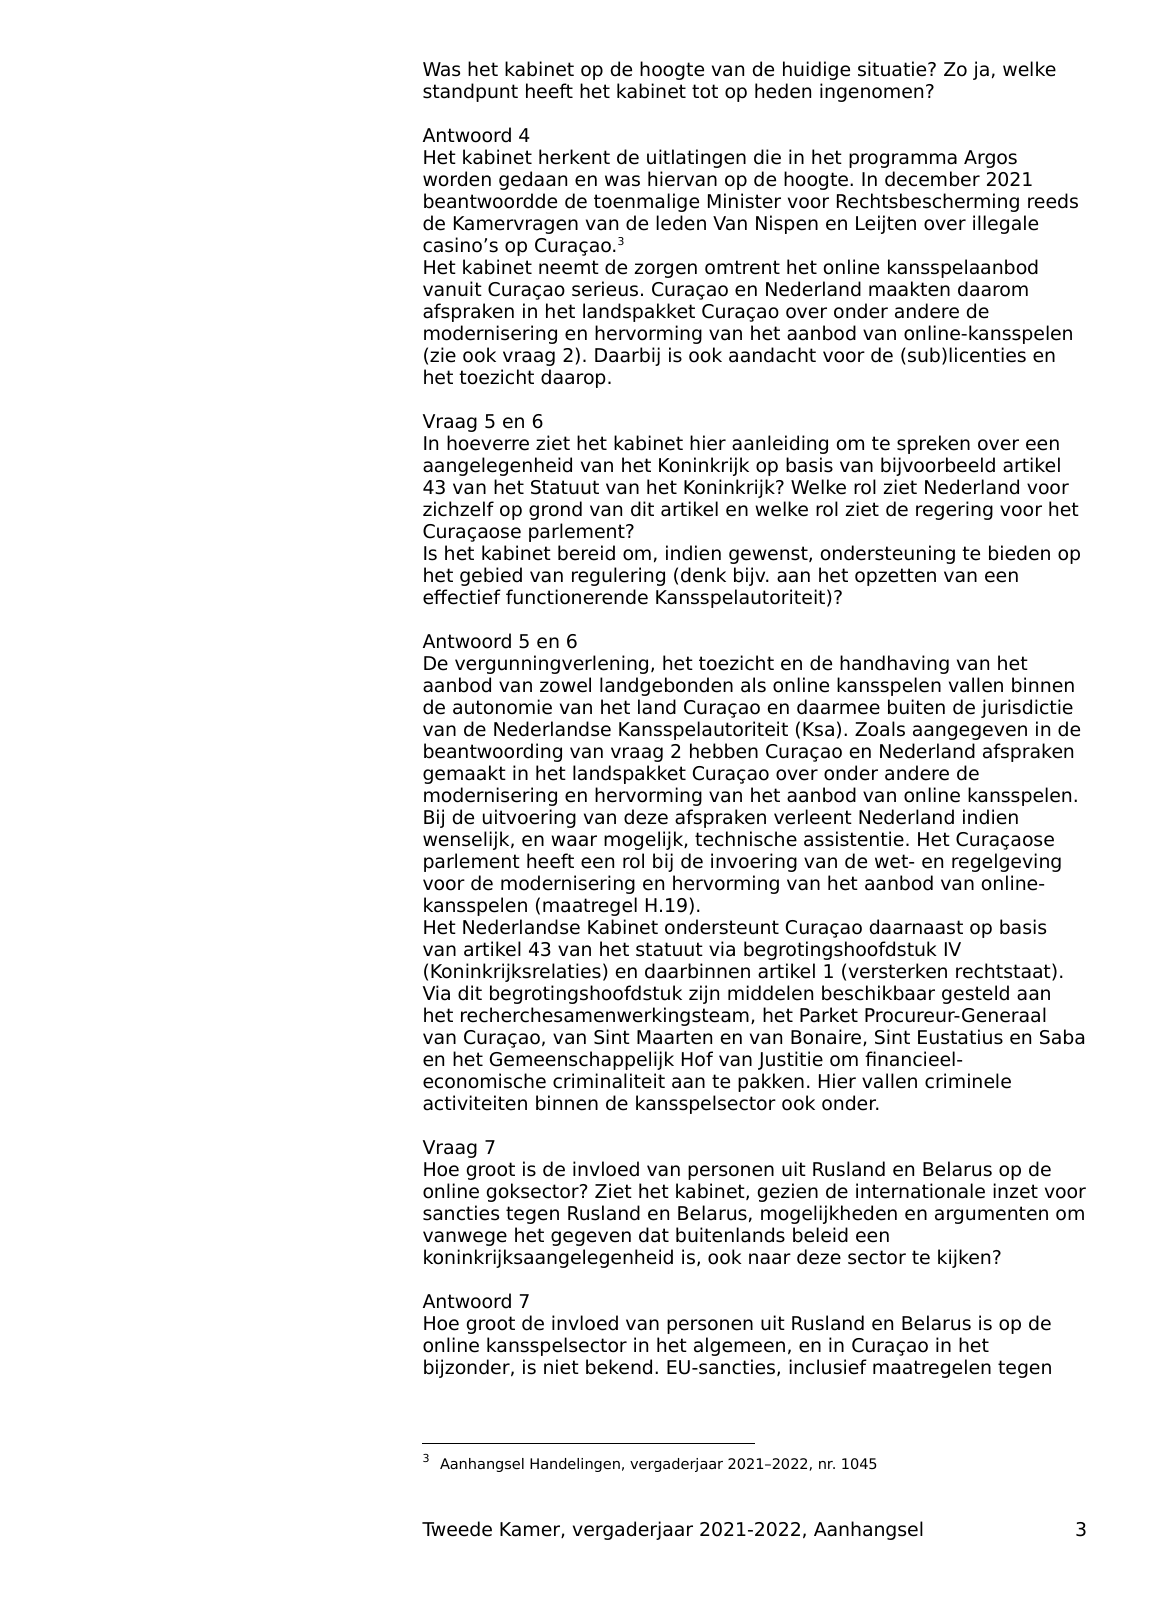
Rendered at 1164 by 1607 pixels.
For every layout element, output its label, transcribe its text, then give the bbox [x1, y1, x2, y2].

text Antwoord 4 [422, 125, 1087, 147]
text Vraag 5 en 6 [422, 411, 1087, 433]
text Vraag 7 [422, 1137, 1087, 1159]
text Het Nederlandse Kabinet ondersteunt Curaçao daarnaast op basis van artikel 43 van het statuut via begrotingshoofdstuk IV (Koninkrijksrelaties) en daarbinnen artikel 1 (versterken rechtstaat). Via dit begrotingshoofdstuk zijn middelen beschikbaar gesteld aan het recherchesamenwerkingsteam, het Parket Procureur-Generaal van Curaçao, van Sint Maarten en van Bonaire, Sint Eustatius en Saba en het Gemeenschappelijk Hof van Justitie om financieel-economische criminaliteit aan te pakken. Hier vallen criminele activiteiten binnen de kansspelsector ook onder. [422, 917, 1087, 1115]
text Het kabinet neemt de zorgen omtrent het online kansspelaanbod vanuit Curaçao serieus. Curaçao en Nederland maakten daarom afspraken in het landspakket Curaçao over onder andere de modernisering en hervorming van het aanbod van online-kansspelen (zie ook vraag 2). Daarbij is ook aandacht voor de (sub)licenties en het toezicht daarop. [422, 257, 1087, 389]
text In hoeverre ziet het kabinet hier aanleiding om te spreken over een aangelegenheid van het Koninkrijk op basis van bijvoorbeeld artikel 43 van het Statuut van het Koninkrijk? Welke rol ziet Nederland voor zichzelf op grond van dit artikel en welke rol ziet de regering voor het Curaçaose parlement? [422, 433, 1087, 543]
text Aanhangsel Handelingen, vergaderjaar 2021–2022, nr. 1045 [422, 1452, 1087, 1474]
text Hoe groot de invloed van personen uit Rusland en Belarus is op de online kansspelsector in het algemeen, en in Curaçao in het bijzonder, is niet bekend. EU-sancties, inclusief maatregelen tegen [422, 1313, 1087, 1379]
text Is het kabinet bereid om, indien gewenst, ondersteuning te bieden op het gebied van regulering (denk bijv. aan het opzetten van een effectief functionerende Kansspelautoriteit)? [422, 543, 1087, 609]
text Antwoord 7 [422, 1291, 1087, 1313]
text Het kabinet herkent de uitlatingen die in het programma Argos worden gedaan en was hiervan op de hoogte. In december 2021 beantwoordde de toenmalige Minister voor Rechtsbescherming reeds de Kamervragen van de leden Van Nispen en Leijten over illegale casino’s op Curaçao. [422, 147, 1087, 257]
text Hoe groot is de invloed van personen uit Rusland en Belarus op de online goksector? Ziet het kabinet, gezien de internationale inzet voor sancties tegen Rusland en Belarus, mogelijkheden en argumenten om vanwege het gegeven dat buitenlands beleid een koninkrijksaangelegenheid is, ook naar deze sector te kijken? [422, 1159, 1087, 1269]
text Antwoord 5 en 6 [422, 631, 1087, 653]
text Was het kabinet op de hoogte van de huidige situatie? Zo ja, welke standpunt heeft het kabinet tot op heden ingenomen? [422, 59, 1087, 103]
text De vergunningverlening, het toezicht en de handhaving van het aanbod van zowel landgebonden als online kansspelen vallen binnen de autonomie van het land Curaçao en daarmee buiten de jurisdictie van de Nederlandse Kansspelautoriteit (Ksa). Zoals aangegeven in de beantwoording van vraag 2 hebben Curaçao en Nederland afspraken gemaakt in het landspakket Curaçao over onder andere de modernisering en hervorming van het aanbod van online kansspelen. Bij de uitvoering van deze afspraken verleent Nederland indien wenselijk, en waar mogelijk, technische assistentie. Het Curaçaose parlement heeft een rol bij de invoering van de wet- en regelgeving voor de modernisering en hervorming van het aanbod van online-kansspelen (maatregel H.19). [422, 653, 1087, 917]
